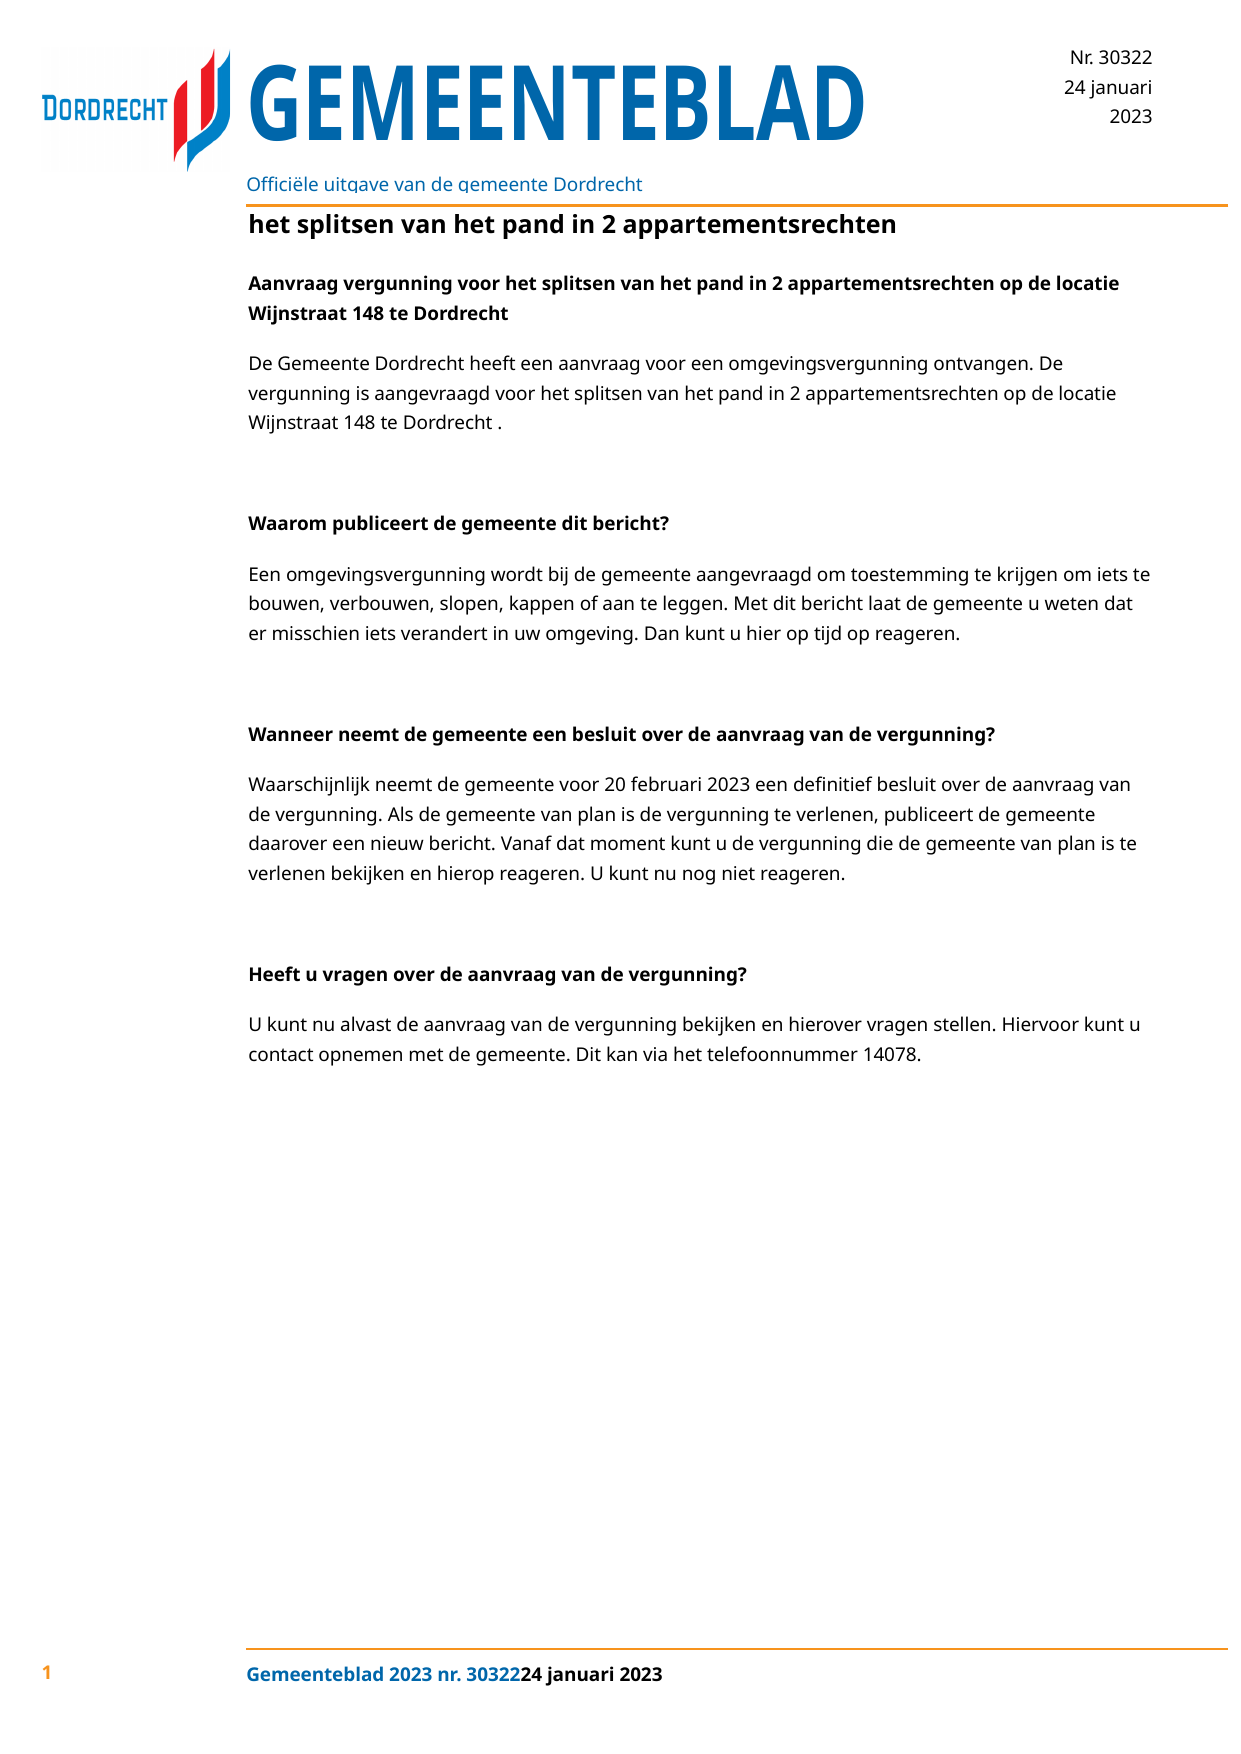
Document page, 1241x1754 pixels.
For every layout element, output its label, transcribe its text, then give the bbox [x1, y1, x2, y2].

text Waarschijnlijk neemt de gemeente voor 20 februari 2023 een definitief besluit over de aanvraag van de vergunning. Als de gemeente van plan is de vergunning te verlenen, publiceert de gemeente daarover een nieuw bericht. Vanaf dat moment kunt u de vergunning die de gemeente van plan is te verlenen bekijken en hierop reageren. U kunt nu nog niet reageren. [248, 771, 1152, 886]
text U kunt nu alvast de aanvraag van de vergunning bekijken en hierover vragen stellen. Hiervoor kunt u contact opnemen met de gemeente. Dit kan via het telefoonnummer 14078. [248, 1011, 1152, 1066]
text Een omgevingsvergunning wordt bij de gemeente aangevraagd om toestemming te krijgen om iets te bouwen, verbouwen, slopen, kappen of aan te leggen. Met dit bericht laat de gemeente u weten dat er misschien iets verandert in uw omgeving. Dan kunt u hier op tijd op reageren. [248, 561, 1152, 646]
text De Gemeente Dordrecht heeft een aanvraag voor een omgevingsvergunning ontvangen. De vergunning is aangevraagd voor het splitsen van het pand in 2 appartementsrechten op de locatie Wijnstraat 148 te Dordrecht . [248, 350, 1152, 435]
text Aanvraag vergunning voor het splitsen van het pand in 2 appartementsrechten op de locatie Wijnstraat 148 te Dordrecht [248, 270, 1152, 326]
text Heeft u vragen over de aanvraag van de vergunning? [248, 961, 1152, 986]
text Waarom publiceert de gemeente dit bericht? [248, 510, 1152, 536]
picture [41, 47, 231, 172]
text het splitsen van het pand in 2 appartementsrechten [248, 207, 1152, 241]
text Wanneer neemt de gemeente een besluit over de aanvraag van de vergunning? [248, 721, 1152, 746]
